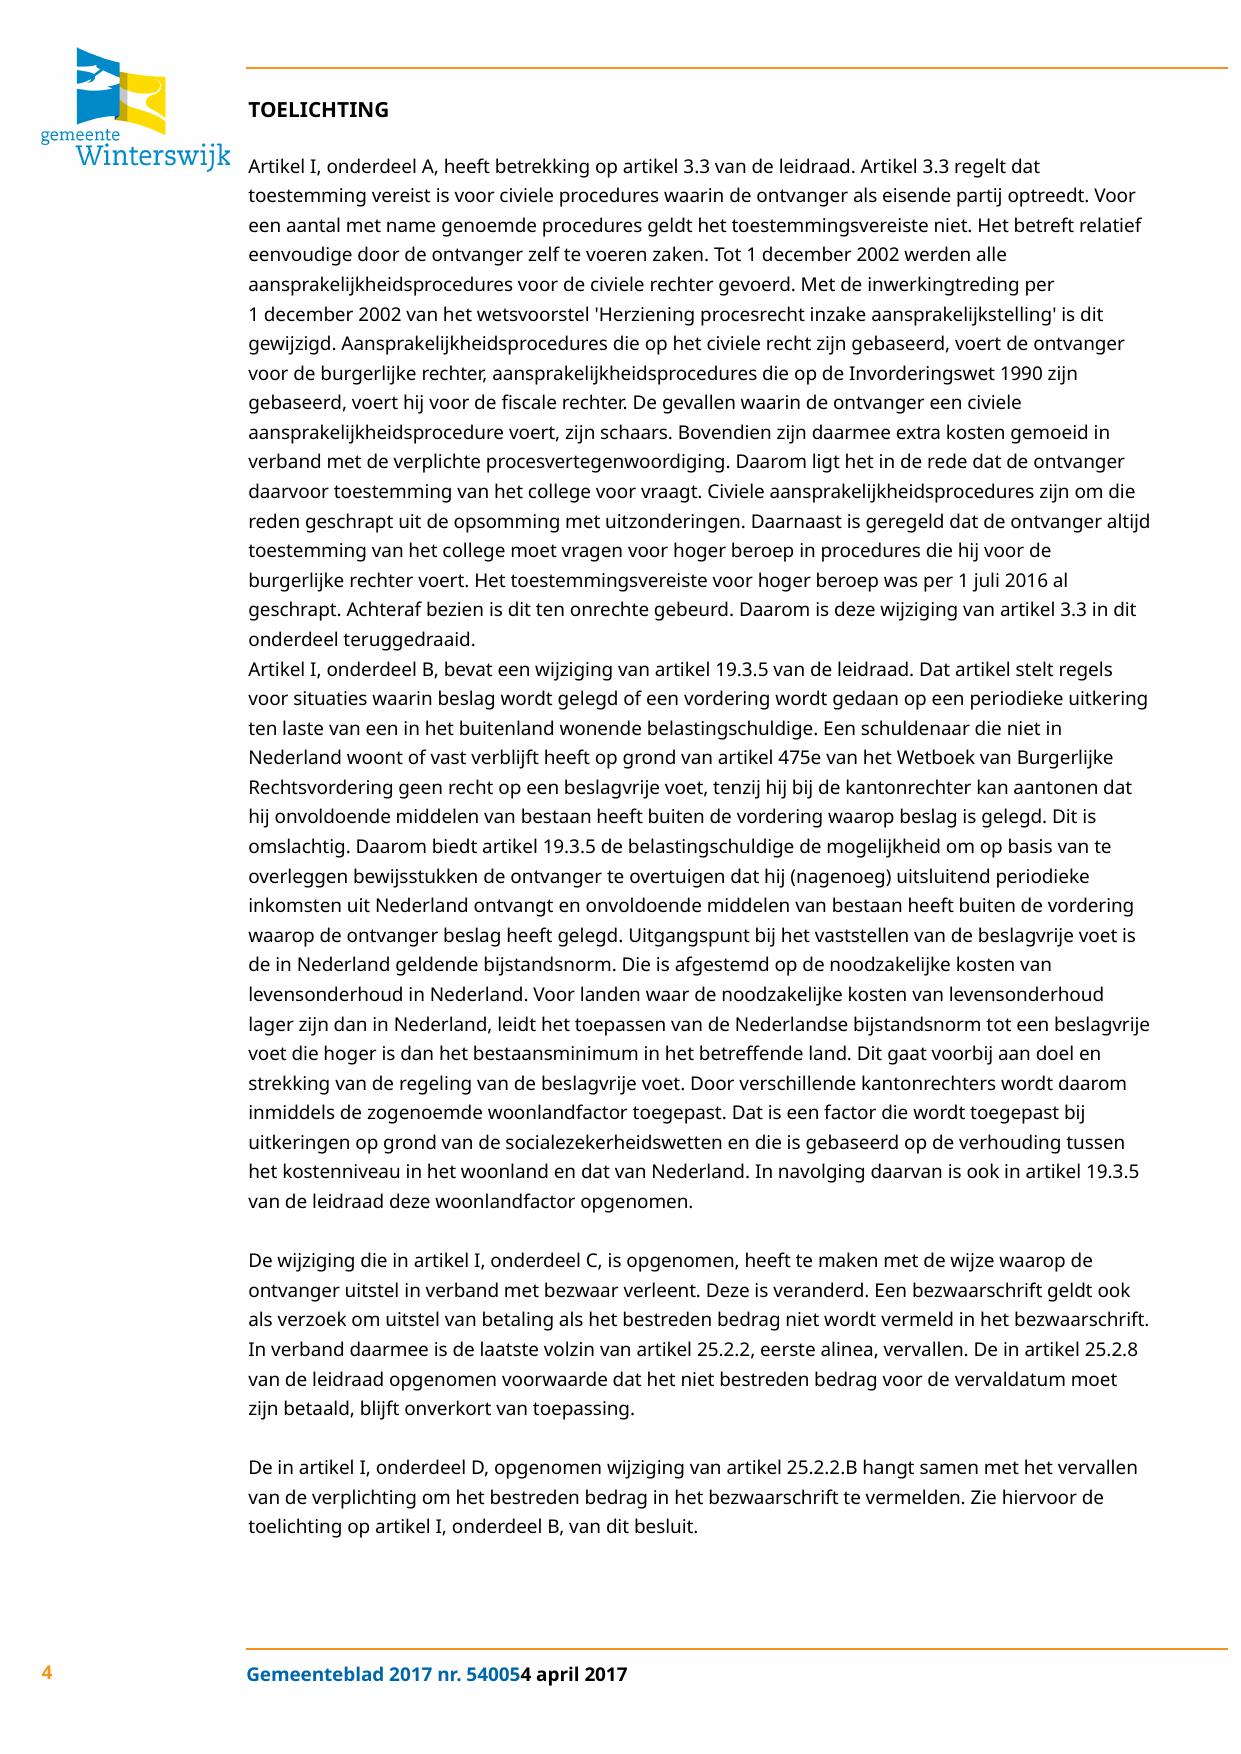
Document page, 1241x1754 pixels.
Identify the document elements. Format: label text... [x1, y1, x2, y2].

text Artikel I, onderdeel B, bevat een wijziging van artikel 19.3.5 van de leidraad. Dat artikel stelt regels voor situaties waarin beslag wordt gelegd of een vordering wordt gedaan op een periodieke uitkering ten laste van een in het buitenland wonende belastingschuldige. Een schuldenaar die niet in Nederland woont of vast verblijft heeft op grond van artikel 475e van het Wetboek van Burgerlijke Rechtsvordering geen recht op een beslagvrije voet, tenzij hij bij de kantonrechter kan aantonen dat hij onvoldoende middelen van bestaan heeft buiten de vordering waarop beslag is gelegd. Dit is omslachtig. Daarom biedt artikel 19.3.5 de belastingschuldige de mogelijkheid om op basis van te overleggen bewijsstukken de ontvanger te overtuigen dat hij (nagenoeg) uitsluitend periodieke inkomsten uit Nederland ontvangt en onvoldoende middelen van bestaan heeft buiten de vordering waarop de ontvanger beslag heeft gelegd. Uitgangspunt bij het vaststellen van de beslagvrije voet is de in Nederland geldende bijstandsnorm. Die is afgestemd op de noodzakelijke kosten van levensonderhoud in Nederland. Voor landen waar de noodzakelijke kosten van levensonderhoud lager zijn dan in Nederland, leidt het toepassen van de Nederlandse bijstandsnorm tot een beslagvrije voet die hoger is dan het bestaansminimum in het betreffende land. Dit gaat voorbij aan doel en strekking van de regeling van de beslagvrije voet. Door verschillende kantonrechters wordt daarom inmiddels de zogenoemde woonlandfactor toegepast. Dat is een factor die wordt toegepast bij uitkeringen op grond van de socialezekerheidswetten en die is gebaseerd op de verhouding tussen het kostenniveau in het woonland en dat van Nederland. In navolging daarvan is ook in artikel 19.3.5 van de leidraad deze woonlandfactor opgenomen. [248, 656, 1152, 1214]
text De wijziging die in artikel I, onderdeel C, is opgenomen, heeft te maken met de wijze waarop de ontvanger uitstel in verband met bezwaar verleent. Deze is veranderd. Een bezwaarschrift geldt ook als verzoek om uitstel van betaling als het bestreden bedrag niet wordt vermeld in het bezwaarschrift. In verband daarmee is de laatste volzin van artikel 25.2.2, eerste alinea, vervallen. De in artikel 25.2.8 van de leidraad opgenomen voorwaarde dat het niet bestreden bedrag voor de vervaldatum moet zijn betaald, blijft onverkort van toepassing. [248, 1247, 1152, 1421]
text De in artikel I, onderdeel D, opgenomen wijziging van artikel 25.2.2.B hangt samen met het vervallen van de verplichting om het bestreden bedrag in het bezwaarschrift te vermelden. Zie hiervoor de toelichting op artikel I, onderdeel B, van dit besluit. [248, 1454, 1152, 1539]
picture [225, 153, 231, 162]
text Artikel I, onderdeel A, heeft betrekking op artikel 3.3 van de leidraad. Artikel 3.3 regelt dat toestemming vereist is voor civiele procedures waarin de ontvanger als eisende partij optreedt. Voor een aantal met name genoemde procedures geldt het toestemmingsvereiste niet. Het betreft relatief eenvoudige door de ontvanger zelf te voeren zaken. Tot 1 december 2002 werden alle aansprakelijkheidsprocedures voor de civiele rechter gevoerd. Met de inwerkingtreding per 1 december 2002 van het wetsvoorstel 'Herziening procesrecht inzake aansprakelijkstelling' is dit gewijzigd. Aansprakelijkheidsprocedures die op het civiele recht zijn gebaseerd, voert de ontvanger voor de burgerlijke rechter, aansprakelijkheidsprocedures die op de Invorderingswet 1990 zijn gebaseerd, voert hij voor de fiscale rechter. De gevallen waarin de ontvanger een civiele aansprakelijkheidsprocedure voert, zijn schaars. Bovendien zijn daarmee extra kosten gemoeid in verband met de verplichte procesvertegenwoordiging. Daarom ligt het in de rede dat de ontvanger daarvoor toestemming van het college voor vraagt. Civiele aansprakelijkheidsprocedures zijn om die reden geschrapt uit de opsomming met uitzonderingen. Daarnaast is geregeld dat de ontvanger altijd toestemming van het college moet vragen voor hoger beroep in procedures die hij voor de burgerlijke rechter voert. Het toestemmingsvereiste voor hoger beroep was per 1 juli 2016 al geschrapt. Achteraf bezien is dit ten onrechte gebeurd. Daarom is deze wijziging van artikel 3.3 in dit onderdeel teruggedraaid. [248, 153, 1152, 652]
text TOELICHTING [248, 95, 1152, 123]
picture [41, 47, 231, 172]
